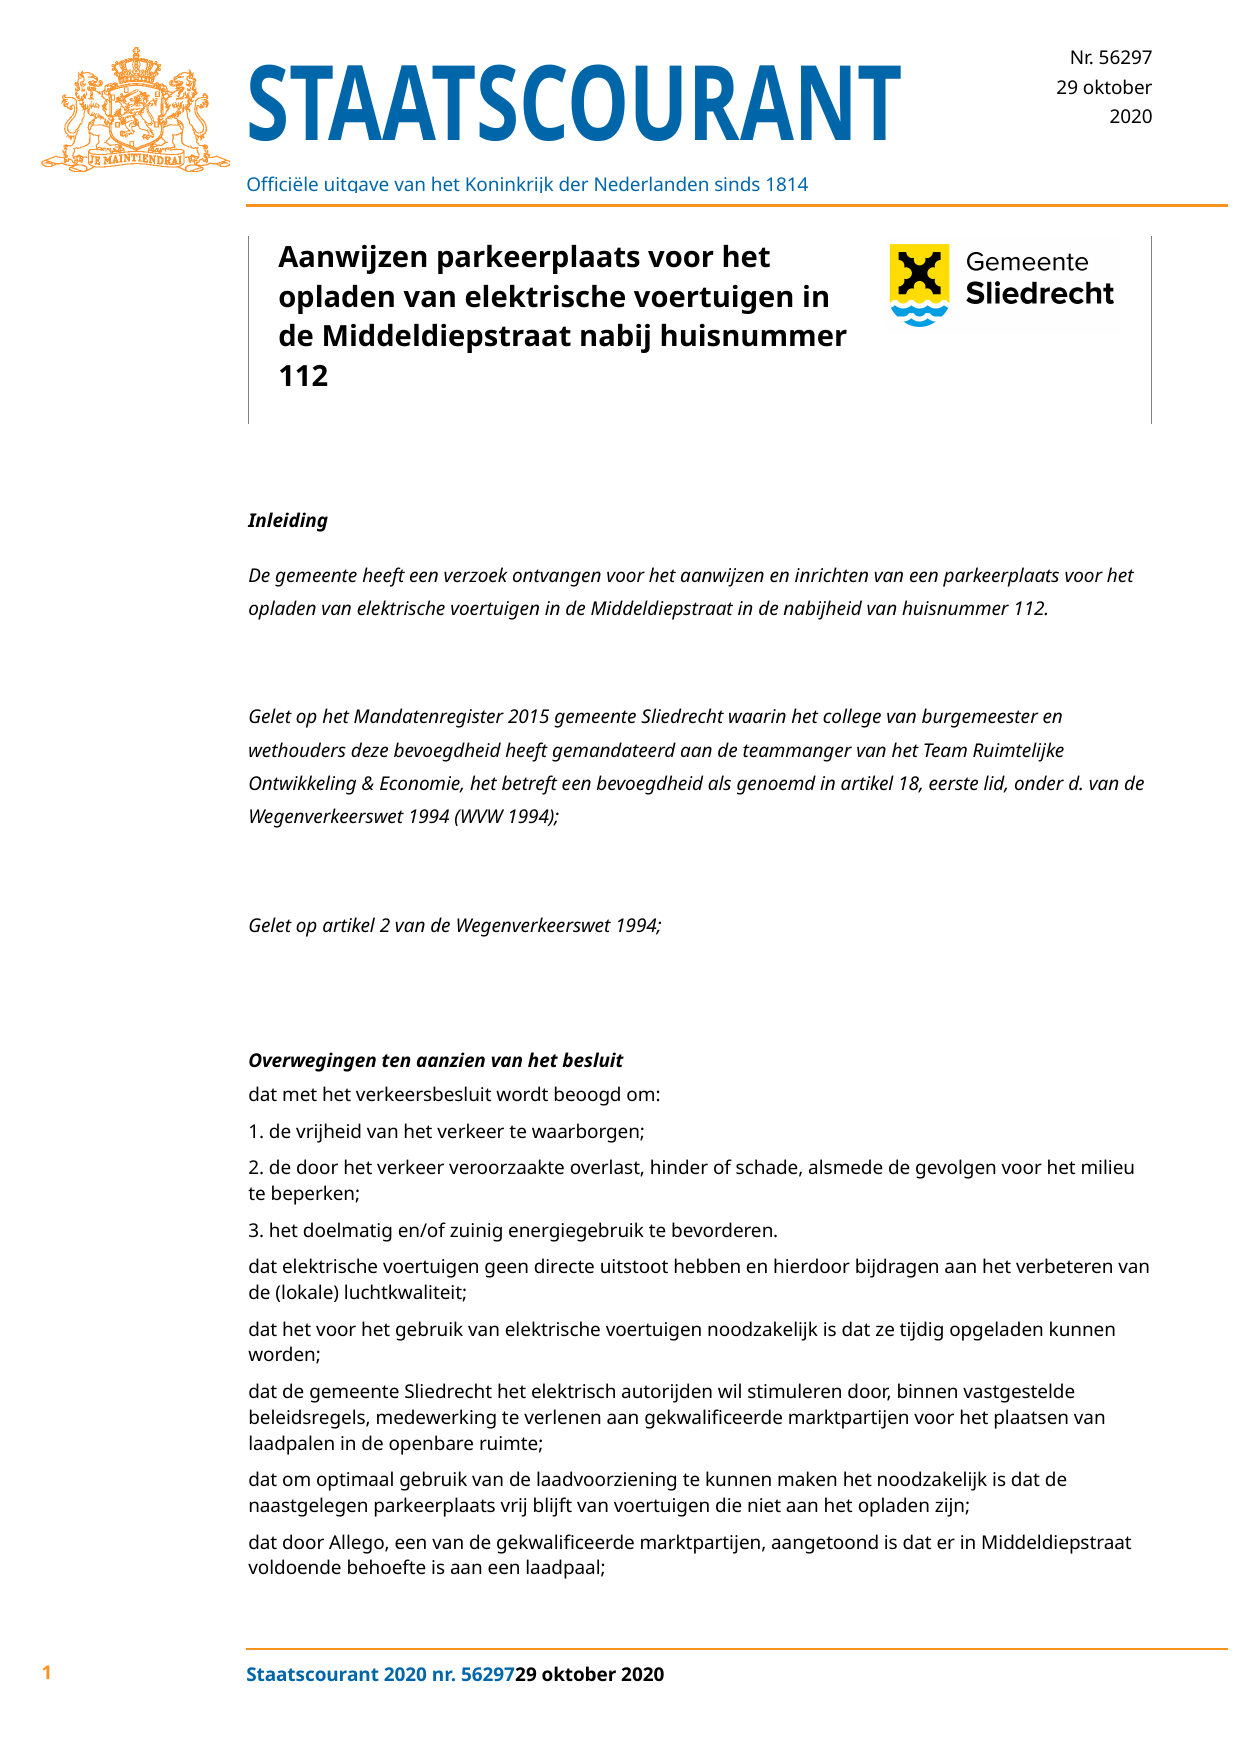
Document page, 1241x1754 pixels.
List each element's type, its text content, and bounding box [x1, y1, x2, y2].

text dat de gemeente Sliedrecht het elektrisch autorijden wil stimuleren door, binnen vastgestelde beleidsregels, medewerking te verlenen aan gekwalificeerde marktpartijen voor het plaatsen van laadpalen in de openbare ruimte; [248, 1378, 1152, 1456]
table_header Aanwijzen parkeerplaats voor het opladen van elektrische voertuigen in de Middeldiepstraat nabij huisnummer 112 [249, 236, 850, 424]
table_header [1119, 236, 1151, 332]
text 2. de door het verkeer veroorzaakte overlast, hinder of schade, alsmede de gevolgen voor het milieu te beperken; [248, 1154, 1152, 1206]
text dat elektrische voertuigen geen directe uitstoot hebben en hierdoor bijdragen aan het verbeteren van de (lokale) luchtkwaliteit; [248, 1253, 1152, 1305]
text dat door Allego, een van de gekwalificeerde marktpartijen, aangetoond is dat er in Middeldiepstraat voldoende behoefte is aan een laadpaal; [248, 1529, 1152, 1580]
text dat om optimaal gebruik van de laadvoorziening te kunnen maken het noodzakelijk is dat de naastgelegen parkeerplaats vrij blijft van voertuigen die niet aan het opladen zijn; [248, 1466, 1152, 1518]
table_header [850, 333, 1151, 424]
picture [882, 236, 1119, 333]
picture [41, 47, 231, 172]
text 3. het doelmatig en/of zuinig energiegebruik te bevorderen. [248, 1217, 1152, 1243]
text Overwegingen ten aanzien van het besluit [248, 1047, 1152, 1073]
text 1. de vrijheid van het verkeer te waarborgen; [248, 1118, 1152, 1143]
text dat het voor het gebruik van elektrische voertuigen noodzakelijk is dat ze tijdig opgeladen kunnen worden; [248, 1316, 1152, 1367]
text dat met het verkeersbesluit wordt beoogd om: [248, 1081, 1152, 1107]
text Gelet op artikel 2 van de Wegenverkeerswet 1994; [248, 912, 1152, 937]
table_header [850, 236, 882, 332]
text Gelet op het Mandatenregister 2015 gemeente Sliedrecht waarin het college van burgemeester en wethouders deze bevoegdheid heeft gemandateerd aan de teammanger van het Team Ruimtelijke Ontwikkeling & Economie, het betreft een bevoegdheid als genoemd in artikel 18, eerste lid, onder d. van de Wegenverkeerswet 1994 (WVW 1994); [248, 703, 1152, 829]
text Inleiding [248, 508, 1152, 533]
text De gemeente heeft een verzoek ontvangen voor het aanwijzen en inrichten van een parkeerplaats voor het opladen van elektrische voertuigen in de Middeldiepstraat in de nabijheid van huisnummer 112. [248, 562, 1152, 621]
